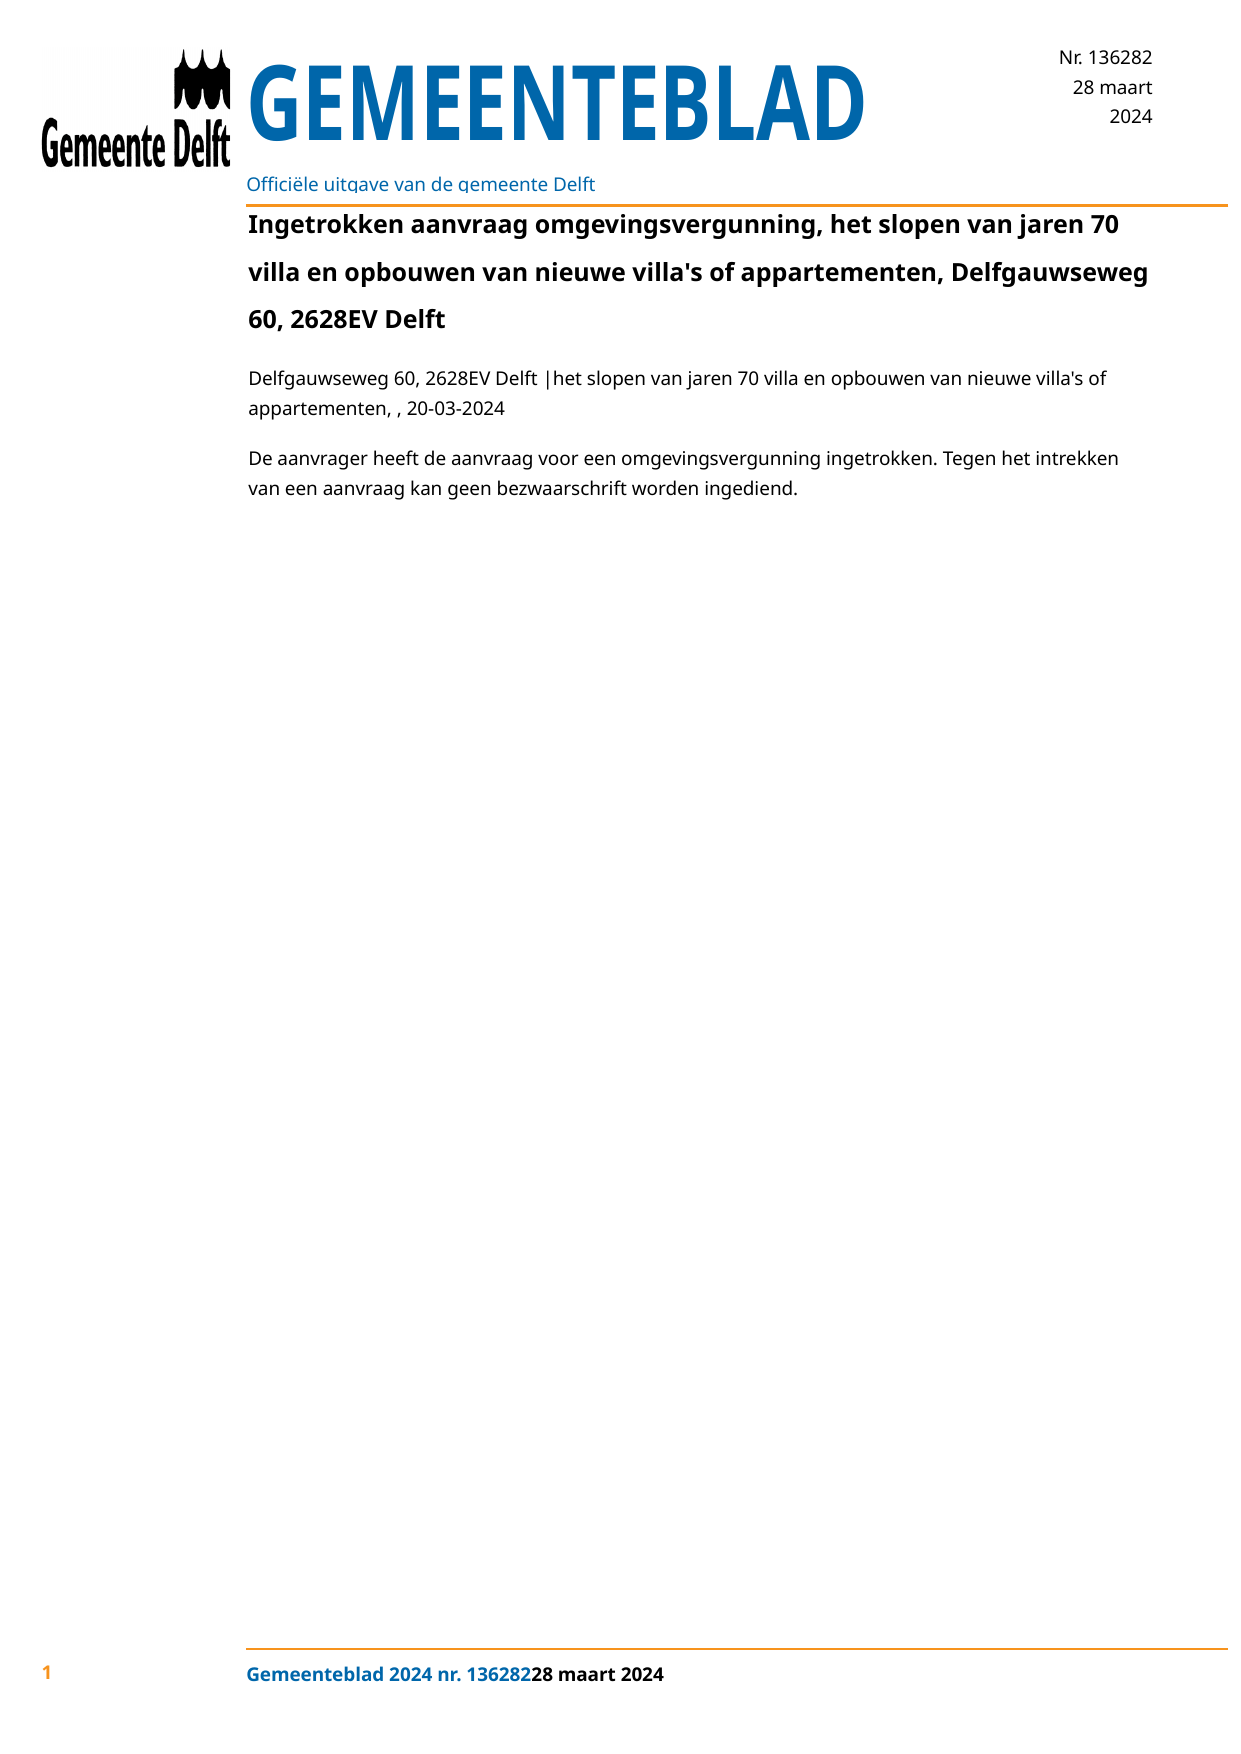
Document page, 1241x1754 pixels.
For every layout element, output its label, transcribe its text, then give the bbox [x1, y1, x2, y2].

text Delfgauwseweg 60, 2628EV Delft |het slopen van jaren 70 villa en opbouwen van nieuwe villa's of appartementen, , 20-03-2024 [248, 366, 1152, 421]
picture [41, 47, 231, 172]
text De aanvrager heeft de aanvraag voor een omgevingsvergunning ingetrokken. Tegen het intrekken van een aanvraag kan geen bezwaarschrift worden ingediend. [248, 446, 1152, 501]
text Ingetrokken aanvraag omgevingsvergunning, het slopen van jaren 70 villa en opbouwen van nieuwe villa's of appartementen, Delfgauwseweg 60, 2628EV Delft [248, 207, 1152, 336]
